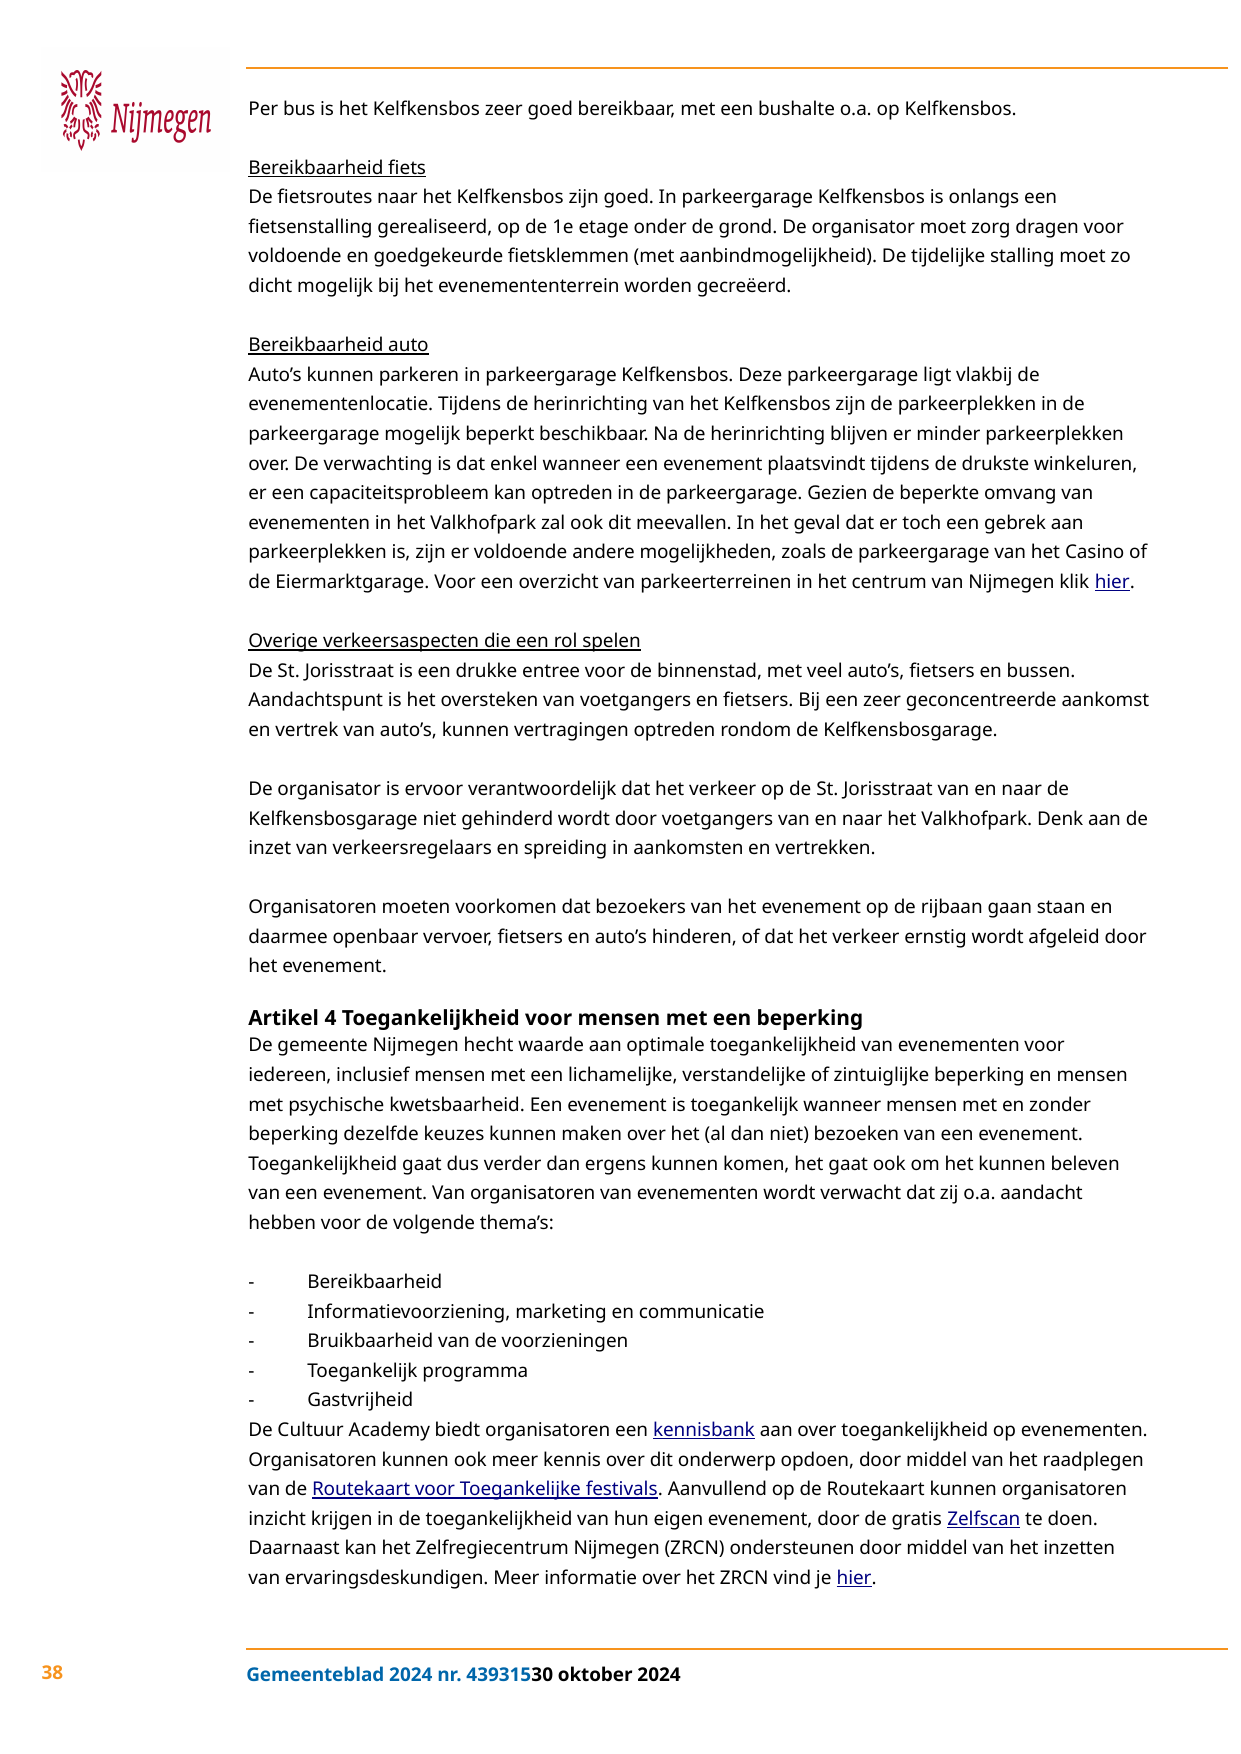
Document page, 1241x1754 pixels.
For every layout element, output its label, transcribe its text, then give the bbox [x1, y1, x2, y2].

text De organisator is ervoor verantwoordelijk dat het verkeer op de St. Jorisstraat van en naar de Kelfkensbosgarage niet gehinderd wordt door voetgangers van en naar het Valkhofpark. Denk aan de inzet van verkeersregelaars en spreiding in aankomsten en vertrekken. [248, 775, 1152, 860]
text De fietsroutes naar het Kelfkensbos zijn goed. In parkeergarage Kelfkensbos is onlangs een fietsenstalling gerealiseerd, op de 1e etage onder de grond. De organisator moet zorg dragen voor voldoende en goedgekeurde fietsklemmen (met aanbindmogelijkheid). De tijdelijke stalling moet zo dicht mogelijk bij het evenemententerrein worden gecreëerd. [248, 183, 1152, 298]
picture [41, 47, 231, 172]
text Organisatoren moeten voorkomen dat bezoekers van het evenement op de rijbaan gaan staan en daarmee openbaar vervoer, fietsers en auto’s hinderen, of dat het verkeer ernstig wordt afgeleid door het evenement. [248, 893, 1152, 978]
text De Cultuur Academy biedt organisatoren een kennisbank aan over toegankelijkheid op evenementen. Organisatoren kunnen ook meer kennis over dit onderwerp opdoen, door middel van het raadplegen van de Routekaart voor Toegankelijke festivals. Aanvullend op de Routekaart kunnen organisatoren inzicht krijgen in de toegankelijkheid van hun eigen evenement, door de gratis Zelfscan te doen. Daarnaast kan het Zelfregiecentrum Nijmegen (ZRCN) ondersteunen door middel van het inzetten van ervaringsdeskundigen. Meer informatie over het ZRCN vind je hier. [248, 1416, 1152, 1590]
list Gastvrijheid [248, 1387, 1152, 1412]
text Overige verkeersaspecten die een rol spelen [248, 627, 1152, 653]
list Toegankelijk programma [248, 1357, 1152, 1383]
text Bereikbaarheid fiets [248, 154, 1152, 180]
text De St. Jorisstraat is een drukke entree voor de binnenstad, met veel auto’s, fietsers en bussen. Aandachtspunt is het oversteken van voetgangers en fietsers. Bij een zeer geconcentreerde aankomst en vertrek van auto’s, kunnen vertragingen optreden rondom de Kelfkensbosgarage. [248, 657, 1152, 742]
list Informatievoorziening, marketing en communicatie [248, 1298, 1152, 1323]
text Artikel 4 Toegankelijkheid voor mensen met een beperking [248, 1003, 1152, 1032]
text Bereikbaarheid auto [248, 331, 1152, 357]
text De gemeente Nijmegen hecht waarde aan optimale toegankelijkheid van evenementen voor iedereen, inclusief mensen met een lichamelijke, verstandelijke of zintuiglijke beperking en mensen met psychische kwetsbaarheid. Een evenement is toegankelijk wanneer mensen met en zonder beperking dezelfde keuzes kunnen maken over het (al dan niet) bezoeken van een evenement. Toegankelijkheid gaat dus verder dan ergens kunnen komen, het gaat ook om het kunnen beleven van een evenement. Van organisatoren van evenementen wordt verwacht dat zij o.a. aandacht hebben voor de volgende thema’s: [248, 1032, 1152, 1235]
text Auto’s kunnen parkeren in parkeergarage Kelfkensbos. Deze parkeergarage ligt vlakbij de evenementenlocatie. Tijdens de herinrichting van het Kelfkensbos zijn de parkeerplekken in de parkeergarage mogelijk beperkt beschikbaar. Na de herinrichting blijven er minder parkeerplekken over. De verwachting is dat enkel wanneer een evenement plaatsvindt tijdens de drukste winkeluren, er een capaciteitsprobleem kan optreden in de parkeergarage. Gezien de beperkte omvang van evenementen in het Valkhofpark zal ook dit meevallen. In het geval dat er toch een gebrek aan parkeerplekken is, zijn er voldoende andere mogelijkheden, zoals de parkeergarage van het Casino of de Eiermarktgarage. Voor een overzicht van parkeerterreinen in het centrum van Nijmegen klik hier. [248, 361, 1152, 594]
list Bruikbaarheid van de voorzieningen [248, 1327, 1152, 1353]
text Per bus is het Kelfkensbos zeer goed bereikbaar, met een bushalte o.a. op Kelfkensbos. [248, 95, 1152, 121]
list Bereikbaarheid [248, 1268, 1152, 1294]
